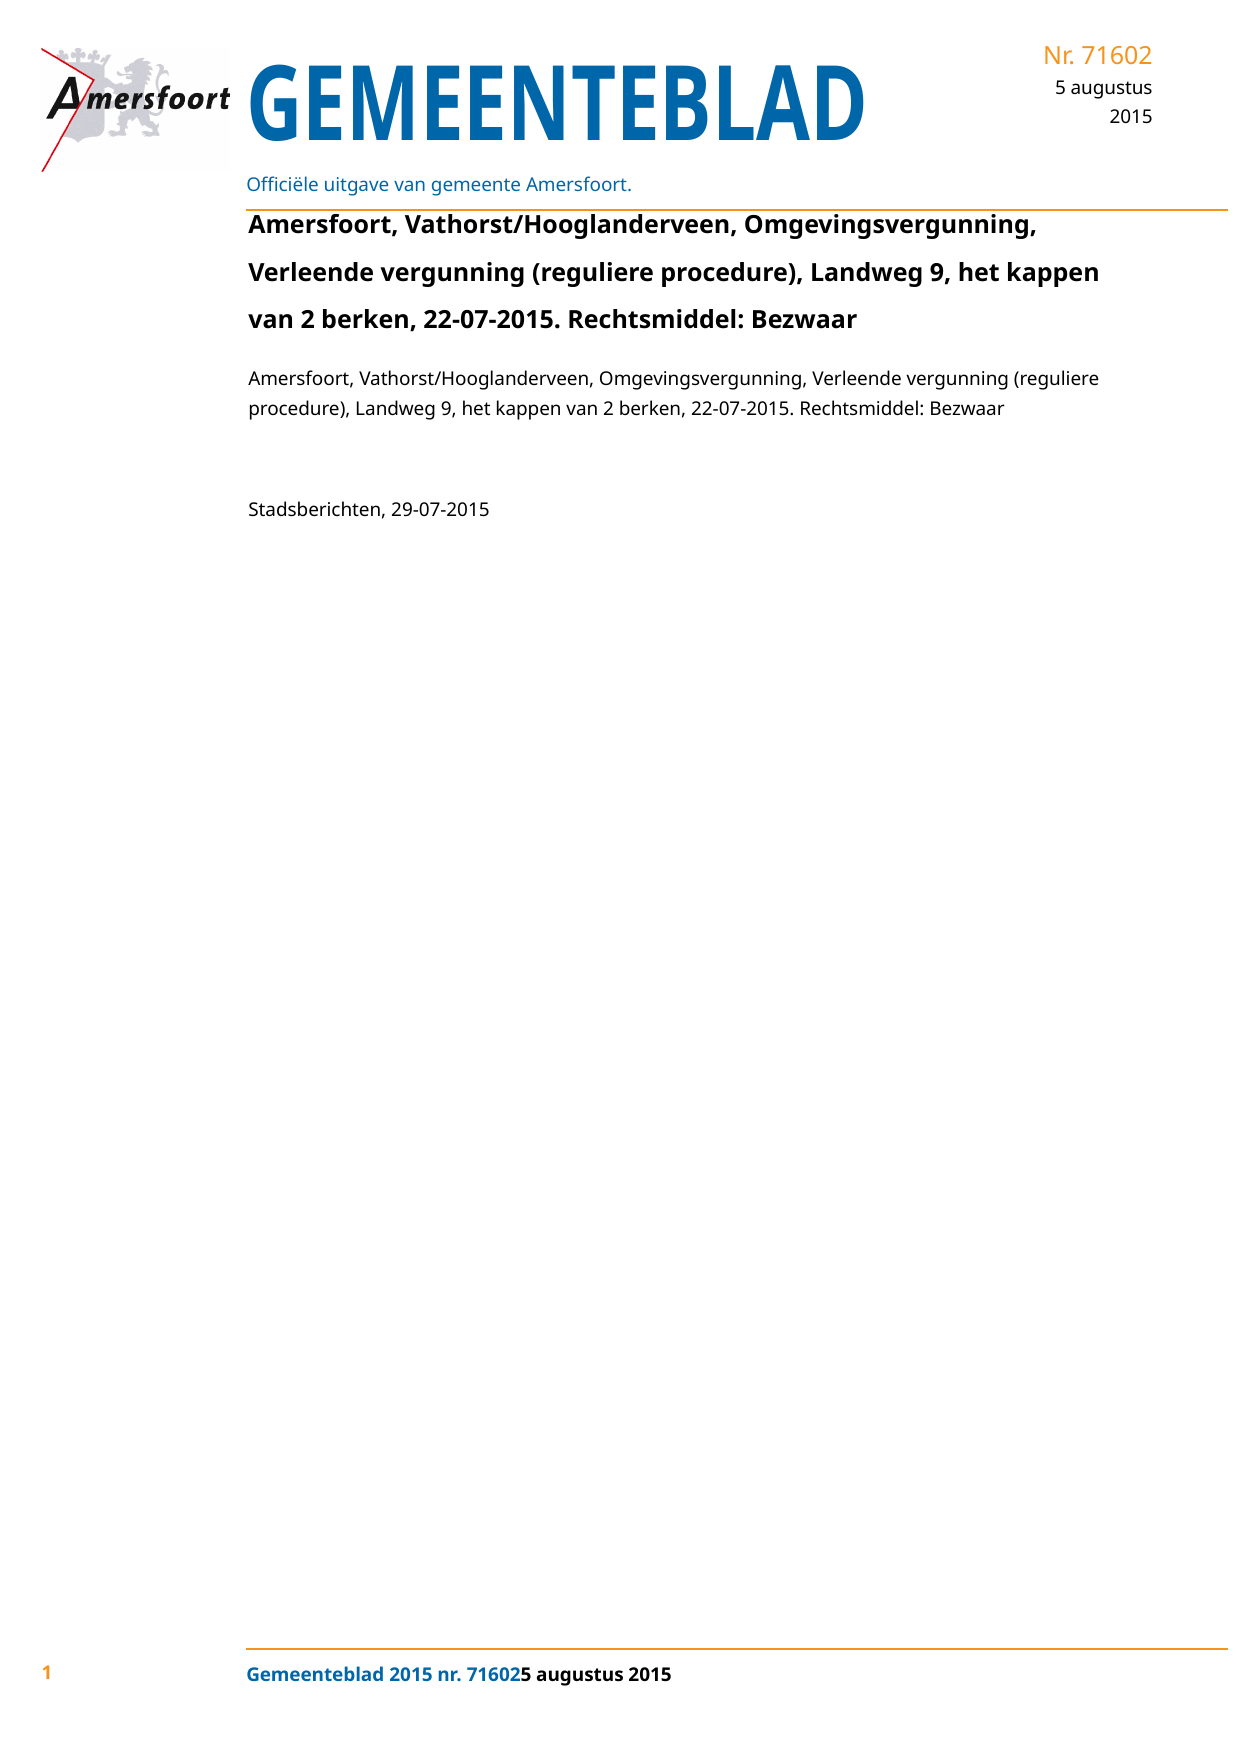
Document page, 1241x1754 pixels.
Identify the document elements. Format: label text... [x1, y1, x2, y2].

text Stadsberichten, 29-07-2015 [248, 496, 1152, 522]
text Amersfoort, Vathorst/Hooglanderveen, Omgevingsvergunning, Verleende vergunning (reguliere procedure), Landweg 9, het kappen van 2 berken, 22-07-2015. Rechtsmiddel: Bezwaar [248, 366, 1152, 421]
picture [41, 47, 231, 172]
text Amersfoort, Vathorst/Hooglanderveen, Omgevingsvergunning, Verleende vergunning (reguliere procedure), Landweg 9, het kappen van 2 berken, 22-07-2015. Rechtsmiddel: Bezwaar [248, 211, 1152, 336]
